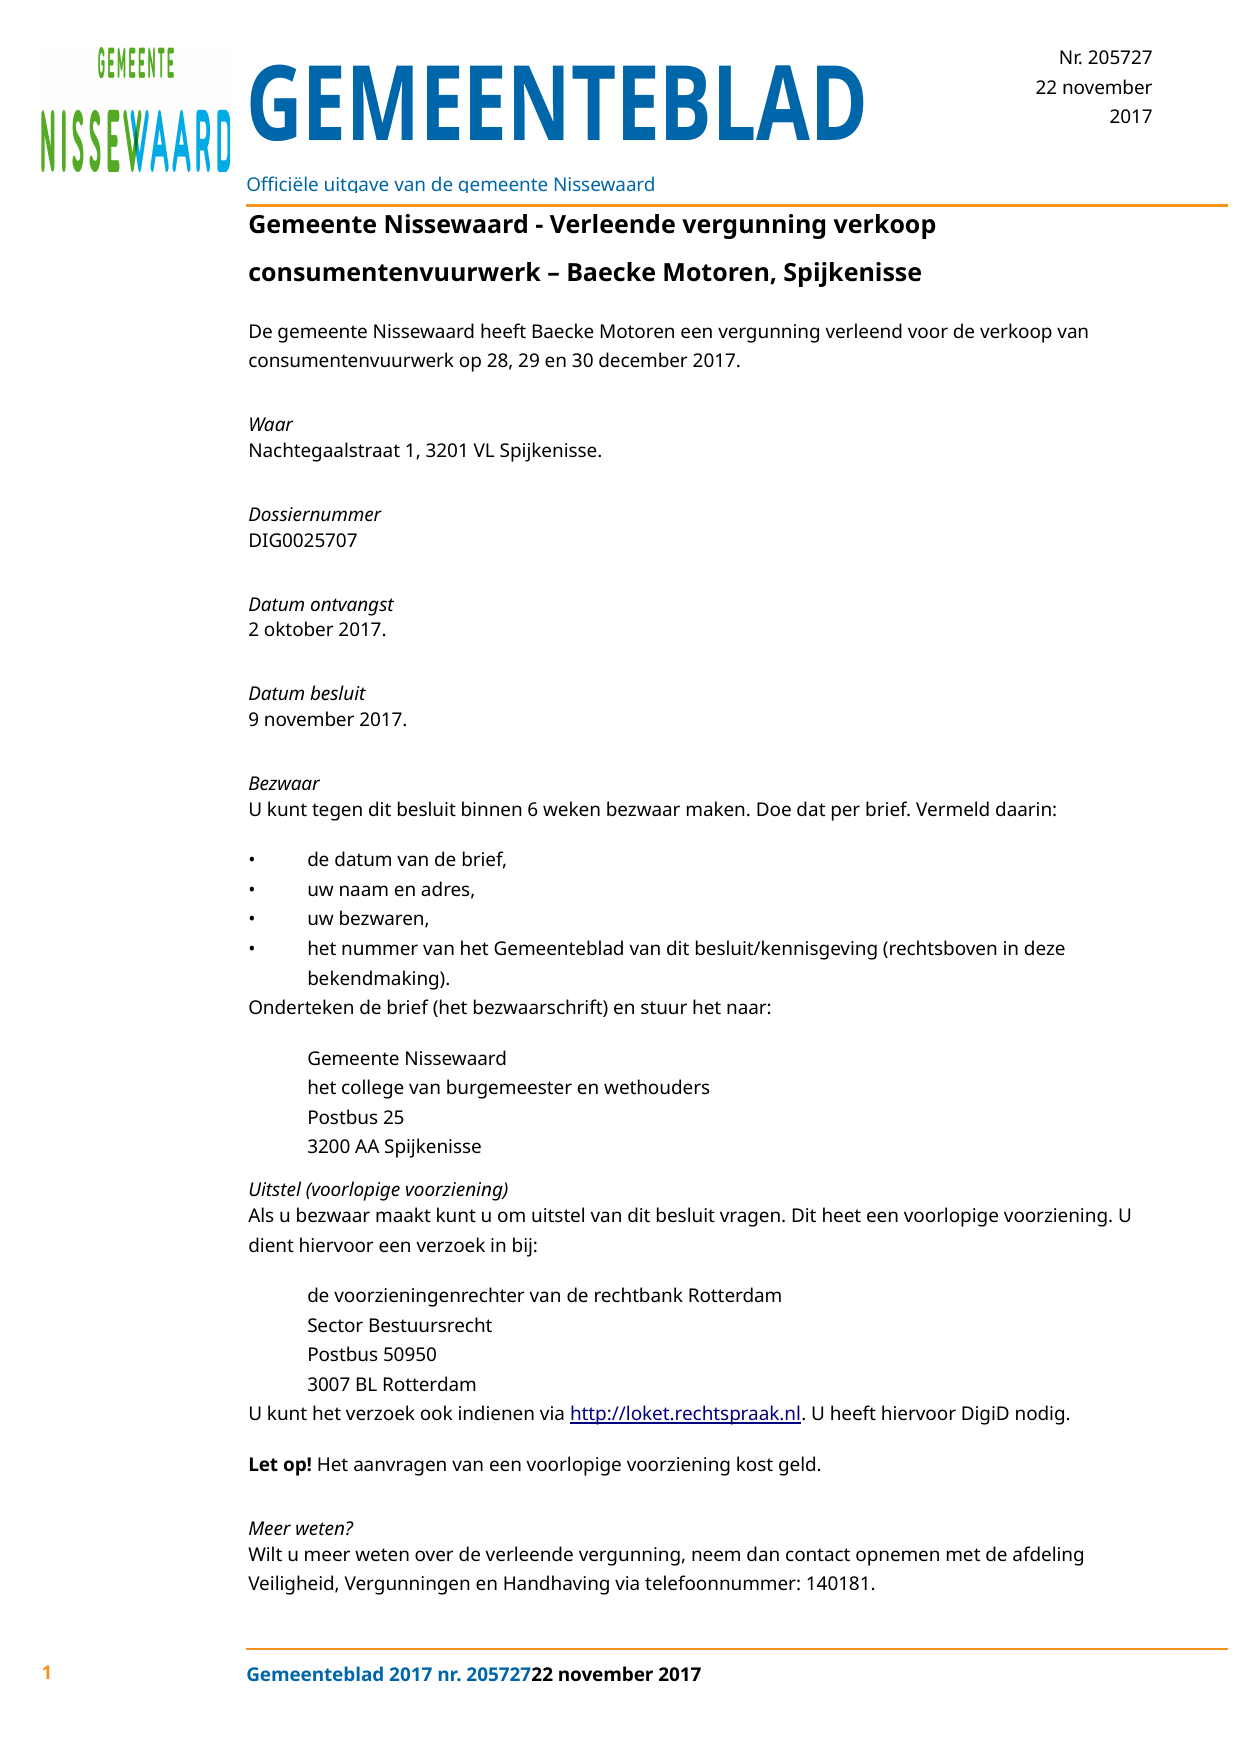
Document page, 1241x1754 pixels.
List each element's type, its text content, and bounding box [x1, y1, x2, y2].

text Gemeente Nissewaard - Verleende vergunning verkoop consumentenvuurwerk – Baecke Motoren, Spijkenisse [248, 207, 1152, 288]
picture [41, 47, 231, 172]
text Dossiernummer [248, 501, 1152, 527]
text U kunt het verzoek ook indienen via http://loket.rechtspraak.nl. U heeft hiervoor DigiD nodig. [248, 1401, 1152, 1426]
text Bezwaar [248, 770, 1152, 796]
text 2 oktober 2017. [248, 617, 1152, 642]
list Gemeente Nissewaard [248, 1045, 1152, 1070]
text Nachtegaalstraat 1, 3201 VL Spijkenisse. [248, 437, 1152, 463]
list Postbus 25 [248, 1104, 1152, 1129]
list 3200 AA Spijkenisse [248, 1133, 1152, 1159]
text DIG0025707 [248, 527, 1152, 553]
text De gemeente Nissewaard heeft Baecke Motoren een vergunning verleend voor de verkoop van consumentenvuurwerk op 28, 29 en 30 december 2017. [248, 318, 1152, 373]
list Sector Bestuursrecht [248, 1312, 1152, 1338]
text Datum ontvangst [248, 591, 1152, 617]
text U kunt tegen dit besluit binnen 6 weken bezwaar maken. Doe dat per brief. Vermeld daarin: [248, 796, 1152, 822]
picture [200, 151, 206, 172]
list uw naam en adres, [248, 876, 1152, 902]
text Meer weten? [248, 1515, 1152, 1541]
picture [154, 157, 165, 172]
list het nummer van het Gemeenteblad van dit besluit/kennisgeving (rechtsboven in deze bekendmaking). [248, 935, 1152, 990]
picture [201, 122, 206, 138]
text Waar [248, 411, 1152, 437]
text Uitstel (voorlopige voorziening) [248, 1177, 1152, 1202]
text Als u bezwaar maakt kunt u om uitstel van dit besluit vragen. Dit heet een voorlopige voorziening. U dient hiervoor een verzoek in bij: [248, 1202, 1152, 1258]
list Postbus 50950 [248, 1341, 1152, 1367]
text 9 november 2017. [248, 706, 1152, 732]
text Datum besluit [248, 681, 1152, 706]
text Let op! Het aanvragen van een voorlopige voorziening kost geld. [248, 1451, 1152, 1477]
list de datum van de brief, [248, 846, 1152, 872]
list 3007 BL Rotterdam [248, 1371, 1152, 1397]
list de voorzieningenrechter van de rechtbank Rotterdam [248, 1282, 1152, 1308]
picture [222, 122, 227, 160]
picture [176, 157, 187, 172]
text Onderteken de brief (het bezwaarschrift) en stuur het naar: [248, 994, 1152, 1020]
text Wilt u meer weten over de verleende vergunning, neem dan contact opnemen met de afdeling Veiligheid, Vergunningen en Handhaving via telefoonnummer: 140181. [248, 1541, 1152, 1596]
list uw bezwaren, [248, 906, 1152, 931]
list het college van burgemeester en wethouders [248, 1074, 1152, 1100]
